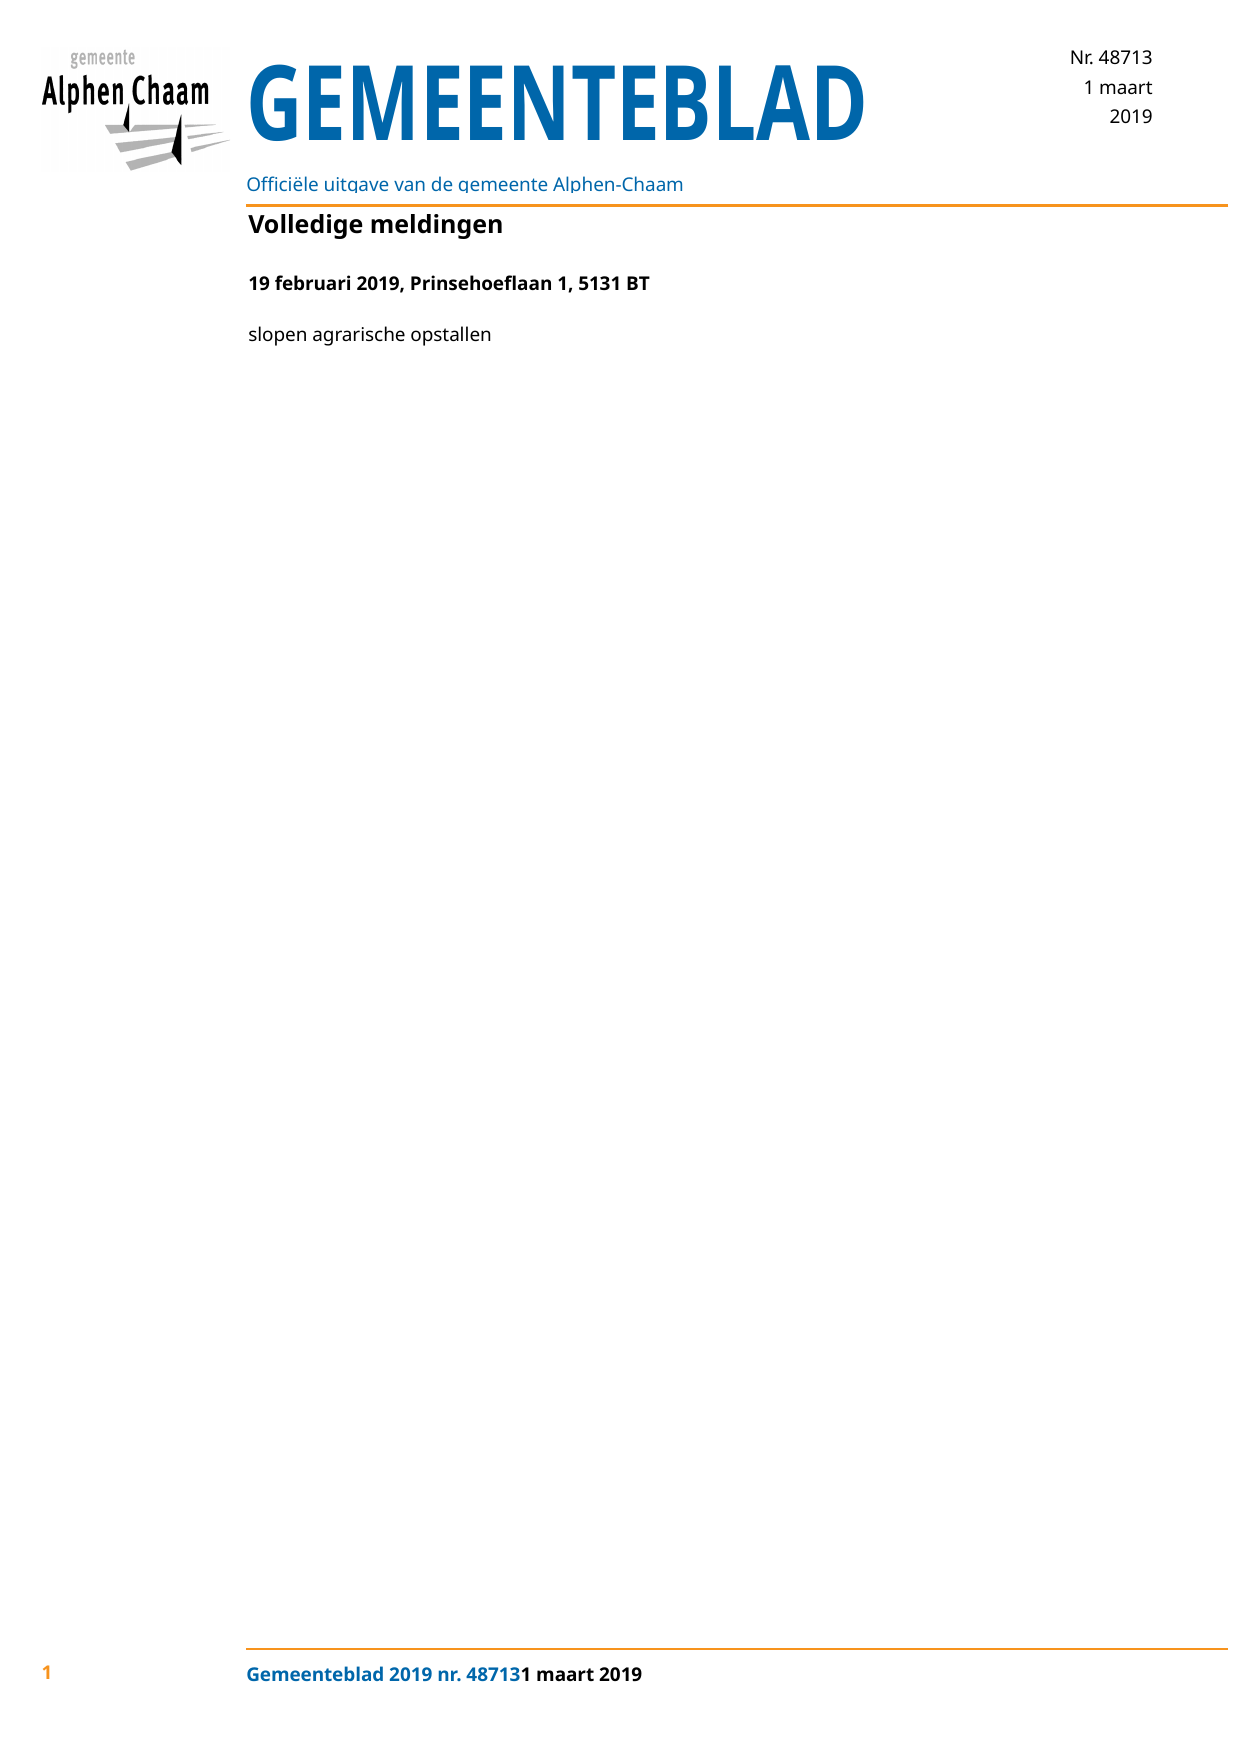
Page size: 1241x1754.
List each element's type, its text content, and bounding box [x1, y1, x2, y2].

text slopen agrarische opstallen [248, 321, 1152, 346]
picture [41, 47, 231, 172]
text 19 februari 2019, Prinsehoeflaan 1, 5131 BT [248, 270, 1152, 296]
text Volledige meldingen [248, 207, 1152, 241]
